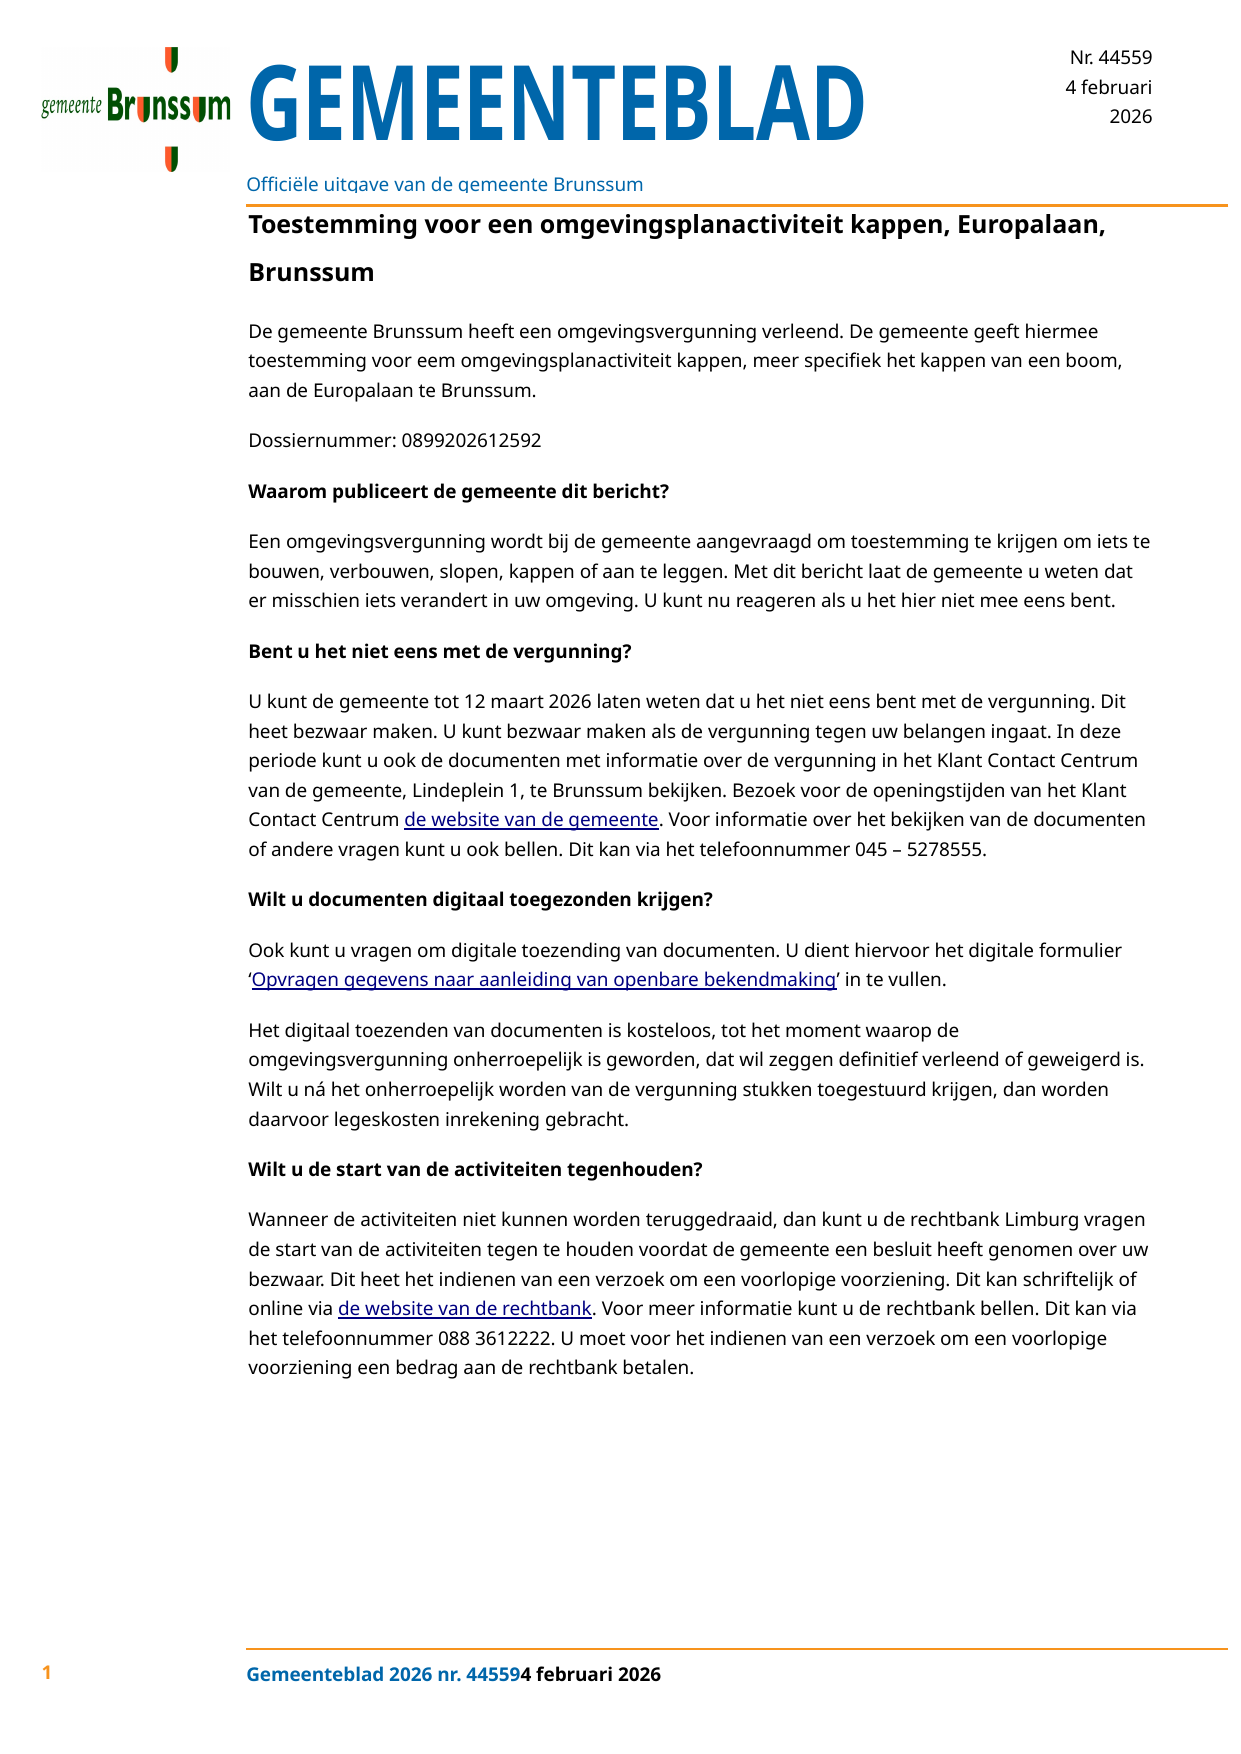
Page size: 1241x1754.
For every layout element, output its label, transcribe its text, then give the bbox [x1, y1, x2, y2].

text Wilt u documenten digitaal toegezonden krijgen? [248, 887, 1152, 912]
text Waarom publiceert de gemeente dit bericht? [248, 478, 1152, 504]
text Een omgevingsvergunning wordt bij de gemeente aangevraagd om toestemming te krijgen om iets te bouwen, verbouwen, slopen, kappen of aan te leggen. Met dit bericht laat de gemeente u weten dat er misschien iets verandert in uw omgeving. U kunt nu reageren als u het hier niet mee eens bent. [248, 528, 1152, 613]
text Toestemming voor een omgevingsplanactiviteit kappen, Europalaan, Brunssum [248, 207, 1152, 288]
text Dossiernummer: 0899202612592 [248, 427, 1152, 453]
text U kunt de gemeente tot 12 maart 2026 laten weten dat u het niet eens bent met de vergunning. Dit heet bezwaar maken. U kunt bezwaar maken als de vergunning tegen uw belangen ingaat. In deze periode kunt u ook de documenten met informatie over de vergunning in het Klant Contact Centrum van de gemeente, Lindeplein 1, te Brunssum bekijken. Bezoek voor de openingstijden van het Klant Contact Centrum de website van de gemeente. Voor informatie over het bekijken van de documenten of andere vragen kunt u ook bellen. Dit kan via het telefoonnummer 045 – 5278555. [248, 688, 1152, 862]
text De gemeente Brunssum heeft een omgevingsvergunning verleend. De gemeente geeft hiermee toestemming voor eem omgevingsplanactiviteit kappen, meer specifiek het kappen van een boom, aan de Europalaan te Brunssum. [248, 318, 1152, 403]
text Wanneer de activiteiten niet kunnen worden teruggedraaid, dan kunt u de rechtbank Limburg vragen de start van de activiteiten tegen te houden voordat de gemeente een besluit heeft genomen over uw bezwaar. Dit heet het indienen van een verzoek om een voorlopige voorziening. Dit kan schriftelijk of online via de website van de rechtbank. Voor meer informatie kunt u de rechtbank bellen. Dit kan via het telefoonnummer 088 3612222. U moet voor het indienen van een verzoek om een voorlopige voorziening een bedrag aan de rechtbank betalen. [248, 1207, 1152, 1380]
text Het digitaal toezenden van documenten is kosteloos, tot het moment waarop de omgevingsvergunning onherroepelijk is geworden, dat wil zeggen definitief verleend of geweigerd is. Wilt u ná het onherroepelijk worden van de vergunning stukken toegestuurd krijgen, dan worden daarvoor legeskosten inrekening gebracht. [248, 1017, 1152, 1132]
text Ook kunt u vragen om digitale toezending van documenten. U dient hiervoor het digitale formulier ‘Opvragen gegevens naar aanleiding van openbare bekendmaking’ in te vullen. [248, 937, 1152, 992]
text Wilt u de start van de activiteiten tegenhouden? [248, 1156, 1152, 1182]
picture [41, 47, 231, 172]
text Bent u het niet eens met de vergunning? [248, 638, 1152, 664]
